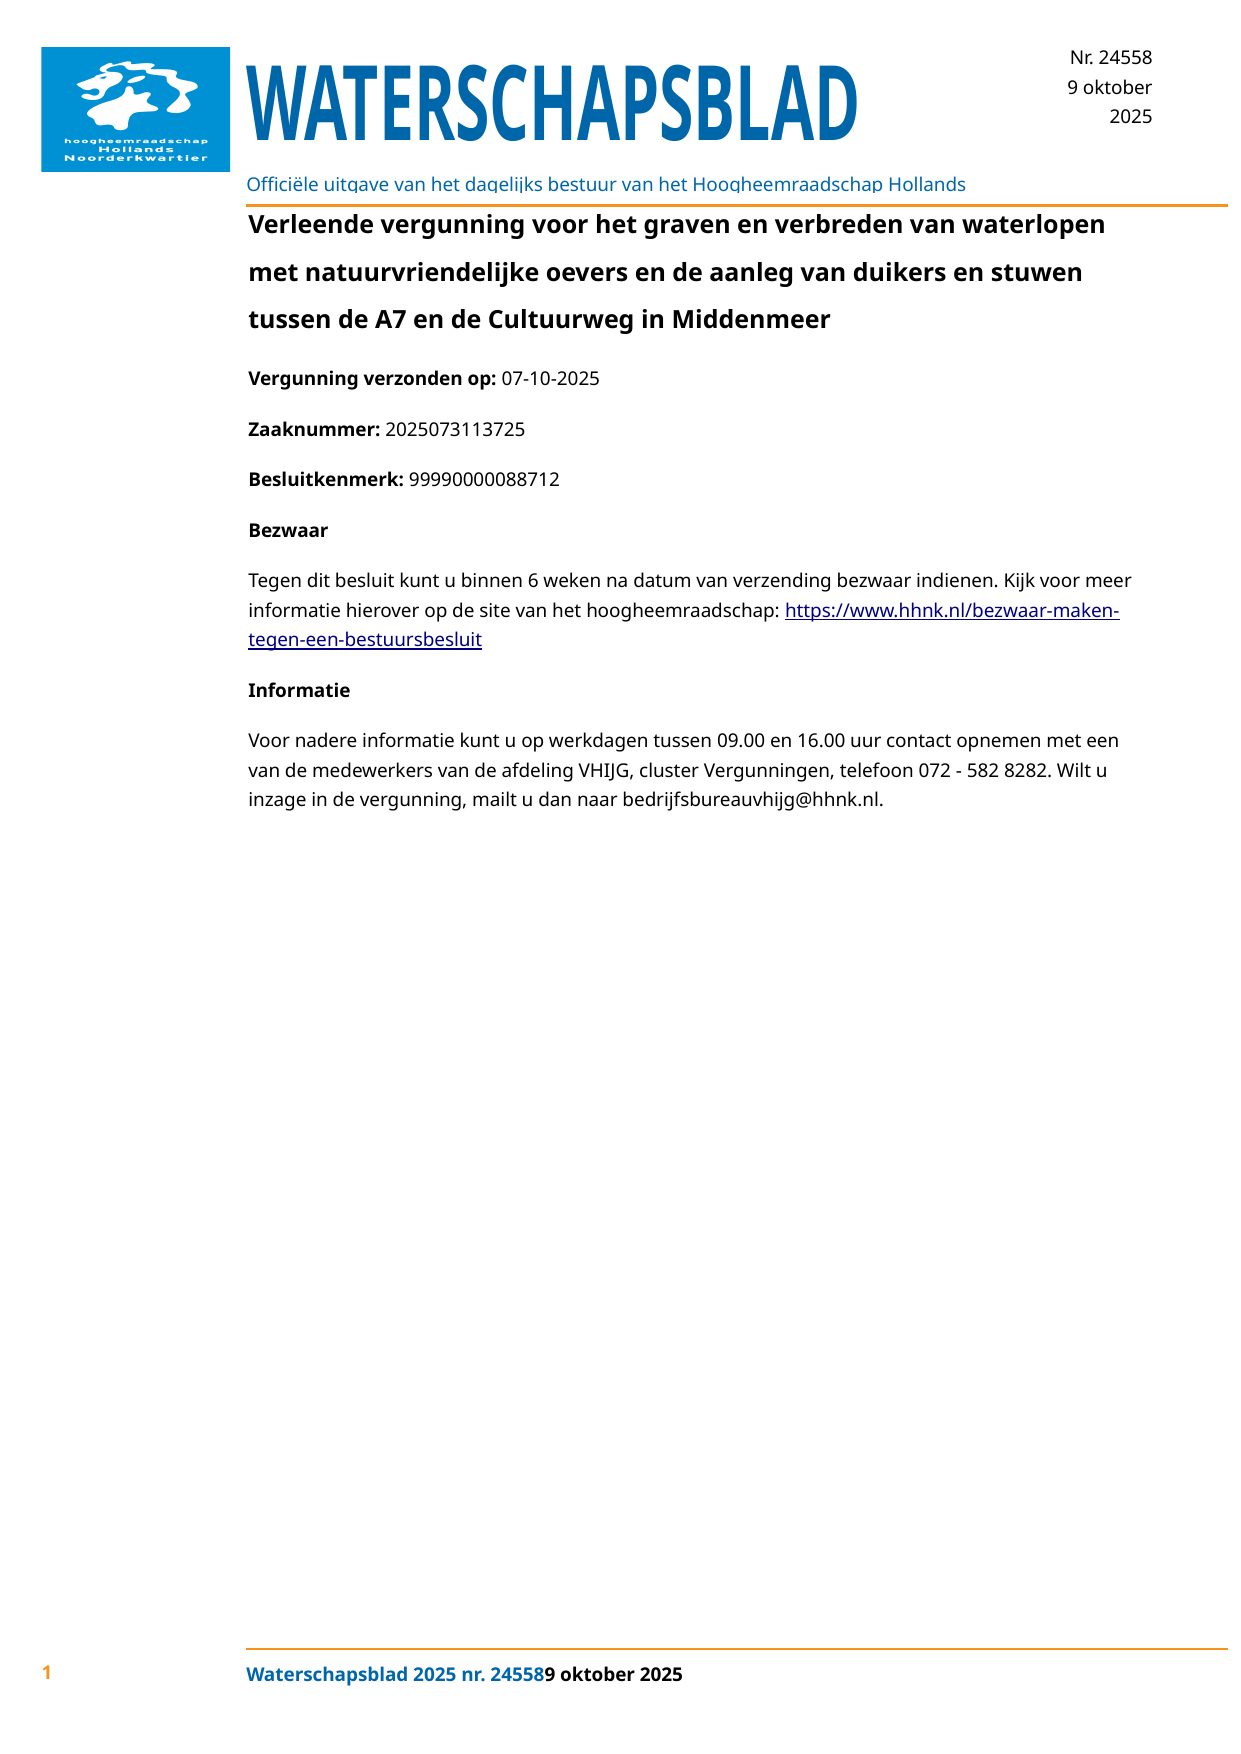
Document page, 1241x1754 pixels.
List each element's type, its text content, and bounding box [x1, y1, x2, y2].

text Zaaknummer: 2025073113725 [248, 416, 1152, 442]
text Vergunning verzonden op: 07-10-2025 [248, 366, 1152, 391]
text Besluitkenmerk: 99990000088712 [248, 466, 1152, 492]
picture [129, 76, 144, 82]
text Voor nadere informatie kunt u op werkdagen tussen 09.00 en 16.00 uur contact opnemen met een van de medewerkers van de afdeling VHIJG, cluster Vergunningen, telefoon 072 - 582 8282. Wilt u inzage in de vergunning, mailt u dan naar bedrijfsbureauvhijg@hhnk.nl. [248, 727, 1152, 812]
text Tegen dit besluit kunt u binnen 6 weken na datum van verzending bezwaar indienen. Kijk voor meer informatie hierover op de site van het hoogheemraadschap: https://www.hhnk.nl/bezwaar-maken-tegen-een-bestuursbesluit [248, 567, 1152, 652]
picture [88, 87, 157, 130]
text Verleende vergunning voor het graven en verbreden van waterlopen met natuurvriendelijke oevers en de aanleg van duikers en stuwen tussen de A7 en de Cultuurweg in Middenmeer [248, 207, 1152, 336]
picture [78, 64, 122, 99]
text Informatie [248, 677, 1152, 702]
picture [118, 62, 197, 112]
text Bezwaar [248, 517, 1152, 542]
